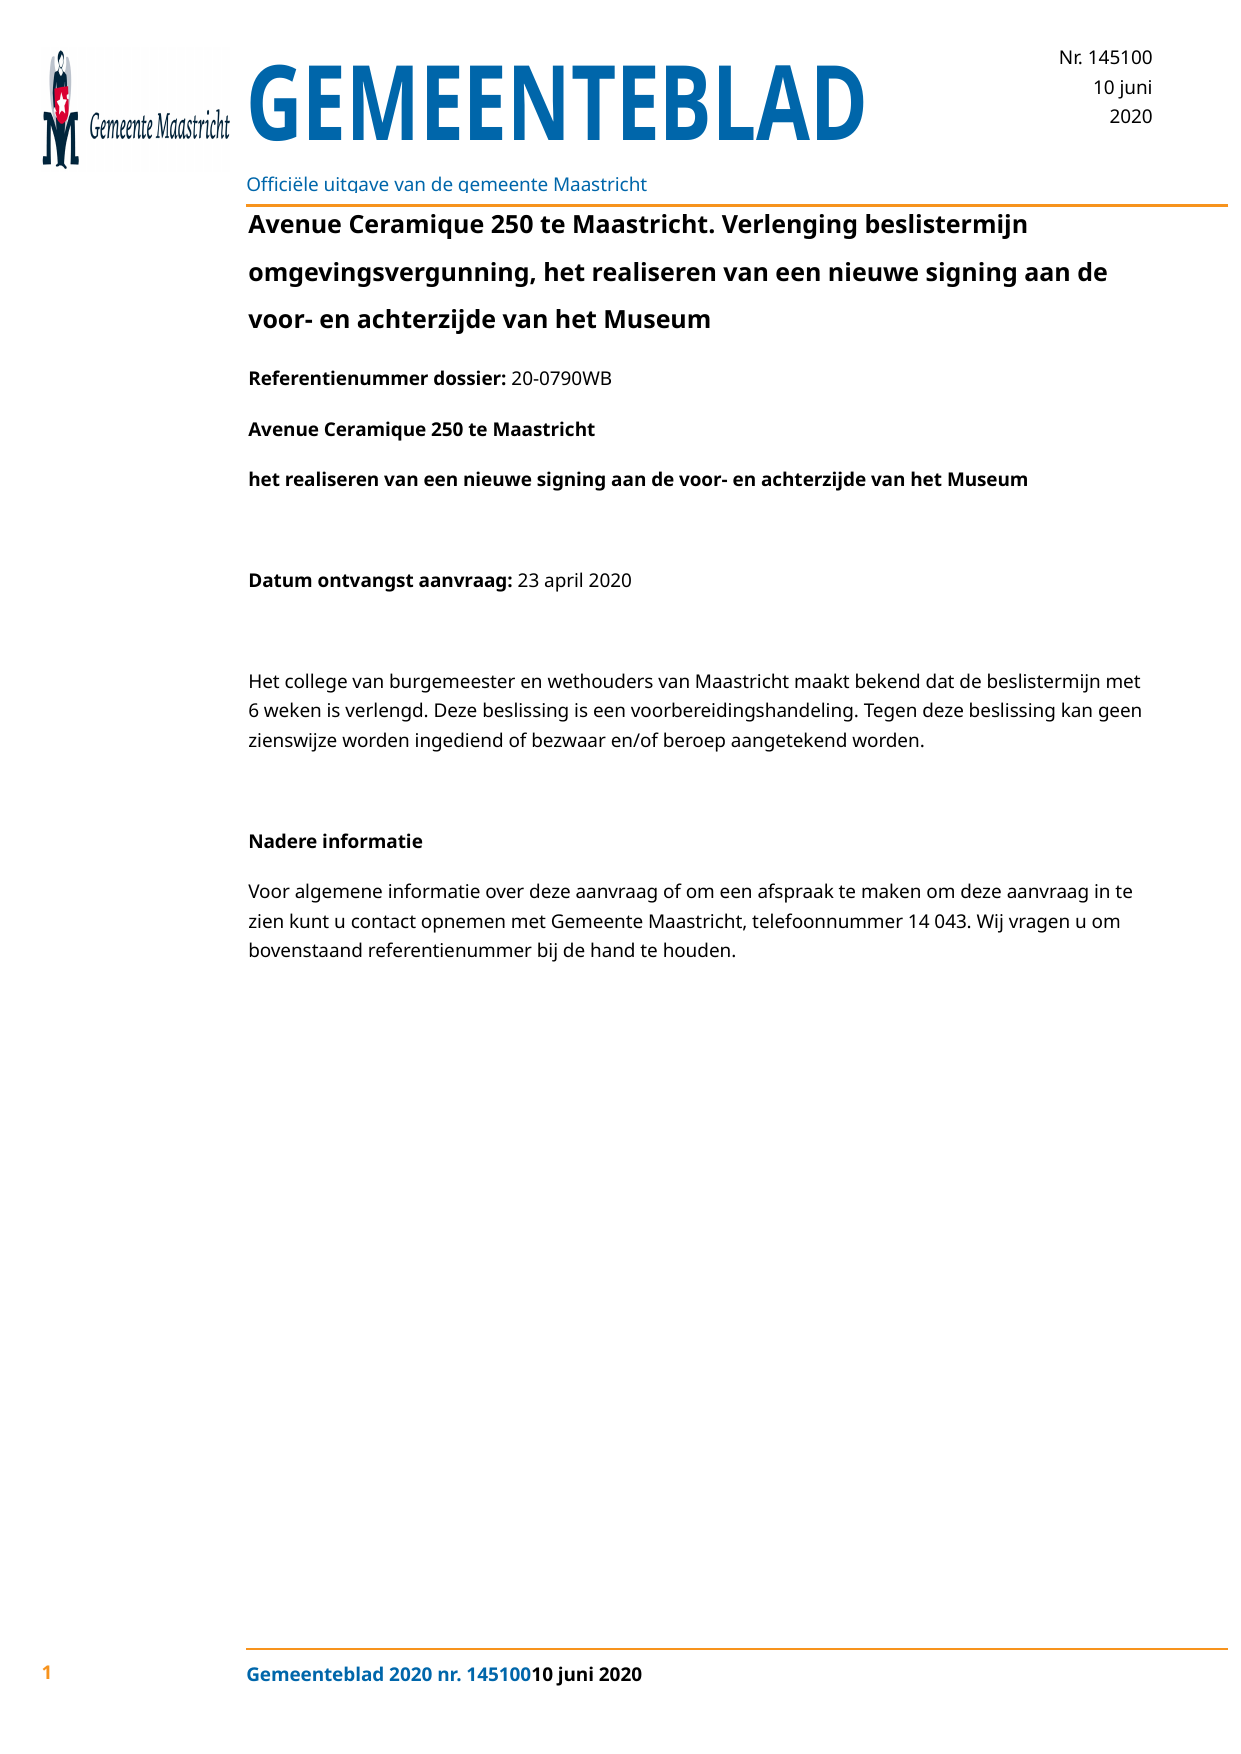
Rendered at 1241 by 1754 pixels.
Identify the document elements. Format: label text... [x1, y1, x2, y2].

text Avenue Ceramique 250 te Maastricht. Verlenging beslistermijn omgevingsvergunning, het realiseren van een nieuwe signing aan de voor- en achterzijde van het Museum [248, 207, 1152, 336]
text het realiseren van een nieuwe signing aan de voor- en achterzijde van het Museum [248, 466, 1152, 492]
text Avenue Ceramique 250 te Maastricht [248, 416, 1152, 442]
text Het college van burgemeester en wethouders van Maastricht maakt bekend dat de beslistermijn met 6 weken is verlengd. Deze beslissing is een voorbereidingshandeling. Tegen deze beslissing kan geen zienswijze worden ingediend of bezwaar en/of beroep aangetekend worden. [248, 668, 1152, 753]
text Datum ontvangst aanvraag: 23 april 2020 [248, 567, 1152, 593]
picture [41, 47, 231, 172]
text Referentienummer dossier: 20-0790WB [248, 366, 1152, 391]
text Voor algemene informatie over deze aanvraag of om een afspraak te maken om deze aanvraag in te zien kunt u contact opnemen met Gemeente Maastricht, telefoonnummer 14 043. Wij vragen u om bovenstaand referentienummer bij de hand te houden. [248, 878, 1152, 963]
text Nadere informatie [248, 828, 1152, 854]
